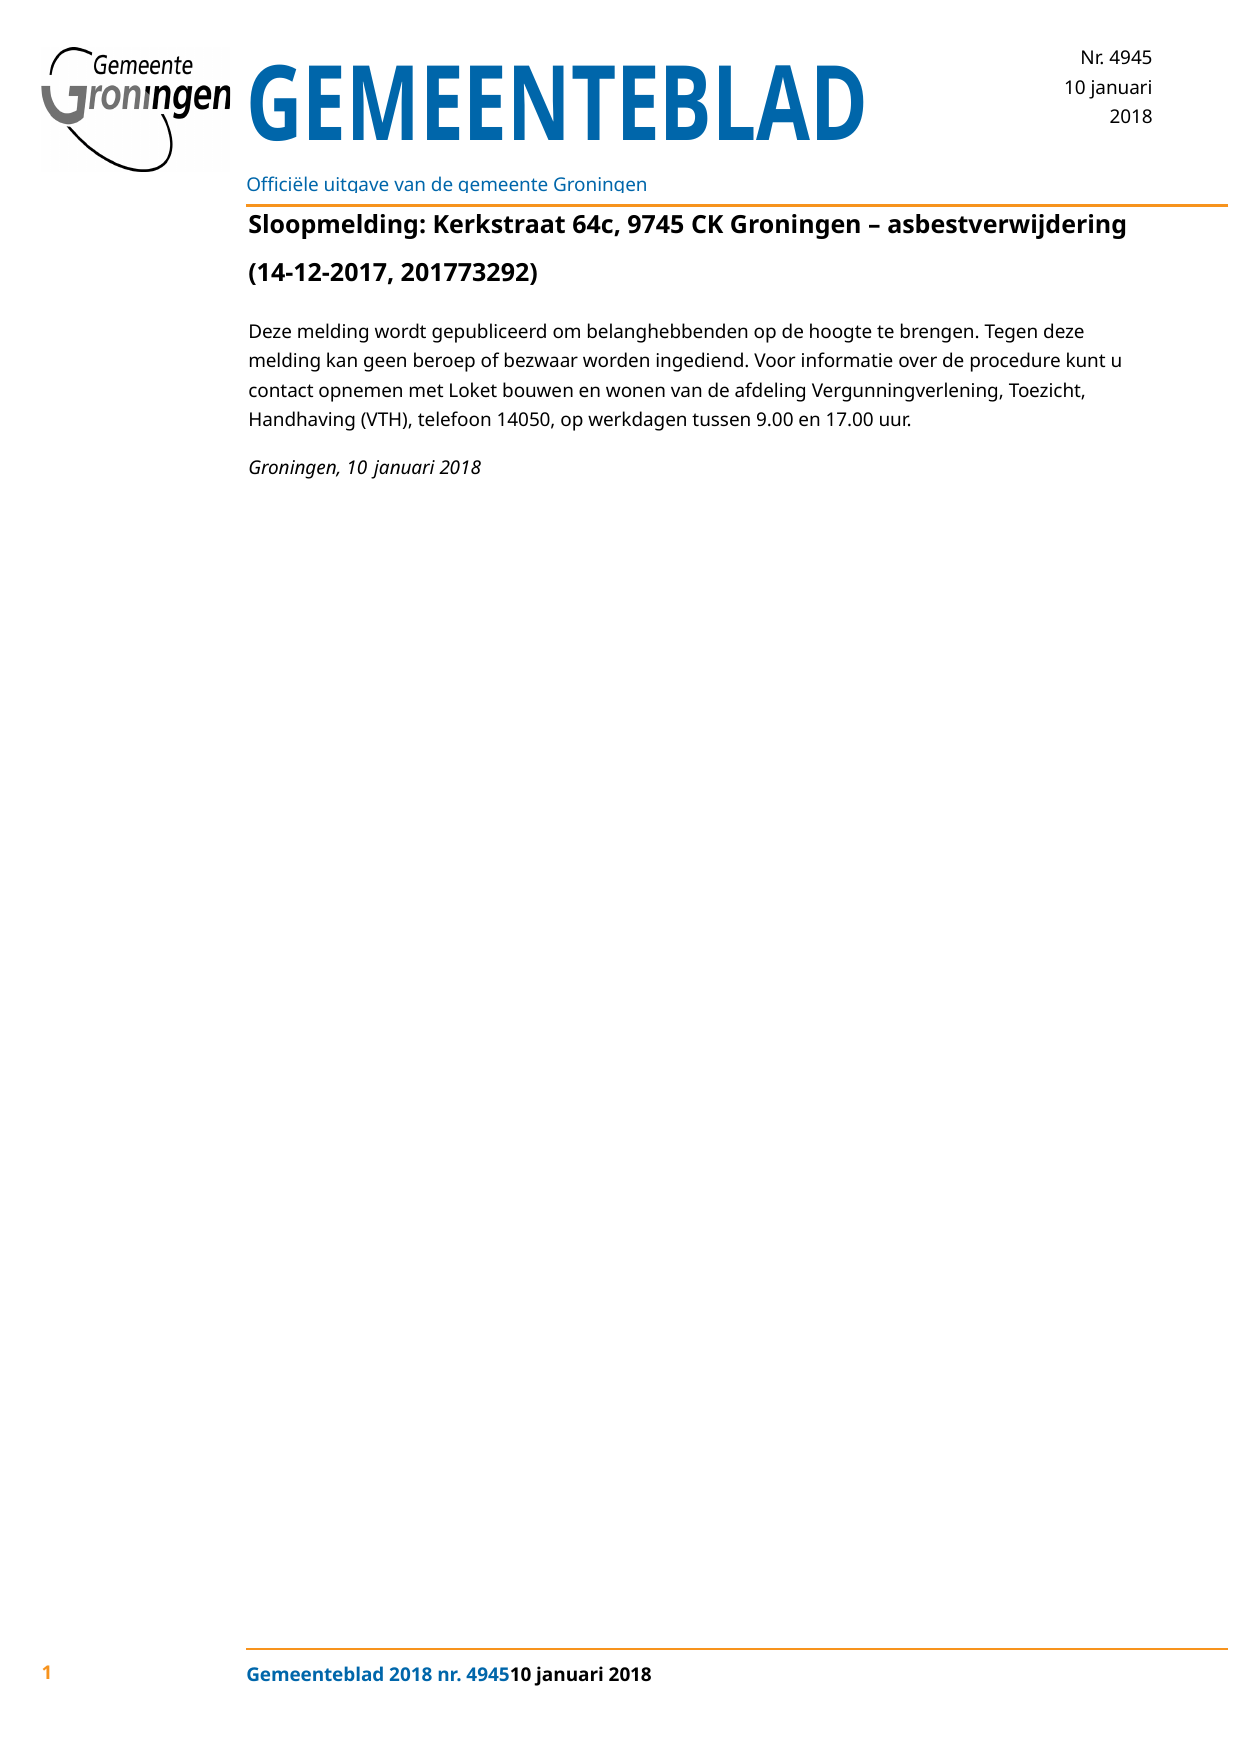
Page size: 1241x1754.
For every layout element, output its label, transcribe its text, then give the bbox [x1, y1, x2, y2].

picture [41, 47, 231, 172]
text Sloopmelding: Kerkstraat 64c, 9745 CK Groningen – asbestverwijdering (14-12-2017, 201773292) [248, 207, 1152, 288]
text Groningen, 10 januari 2018 [248, 454, 1152, 480]
text Deze melding wordt gepubliceerd om belanghebbenden op de hoogte te brengen. Tegen deze melding kan geen beroep of bezwaar worden ingediend. Voor informatie over de procedure kunt u contact opnemen met Loket bouwen en wonen van de afdeling Vergunningverlening, Toezicht, Handhaving (VTH), telefoon 14050, op werkdagen tussen 9.00 en 17.00 uur. [248, 318, 1152, 432]
